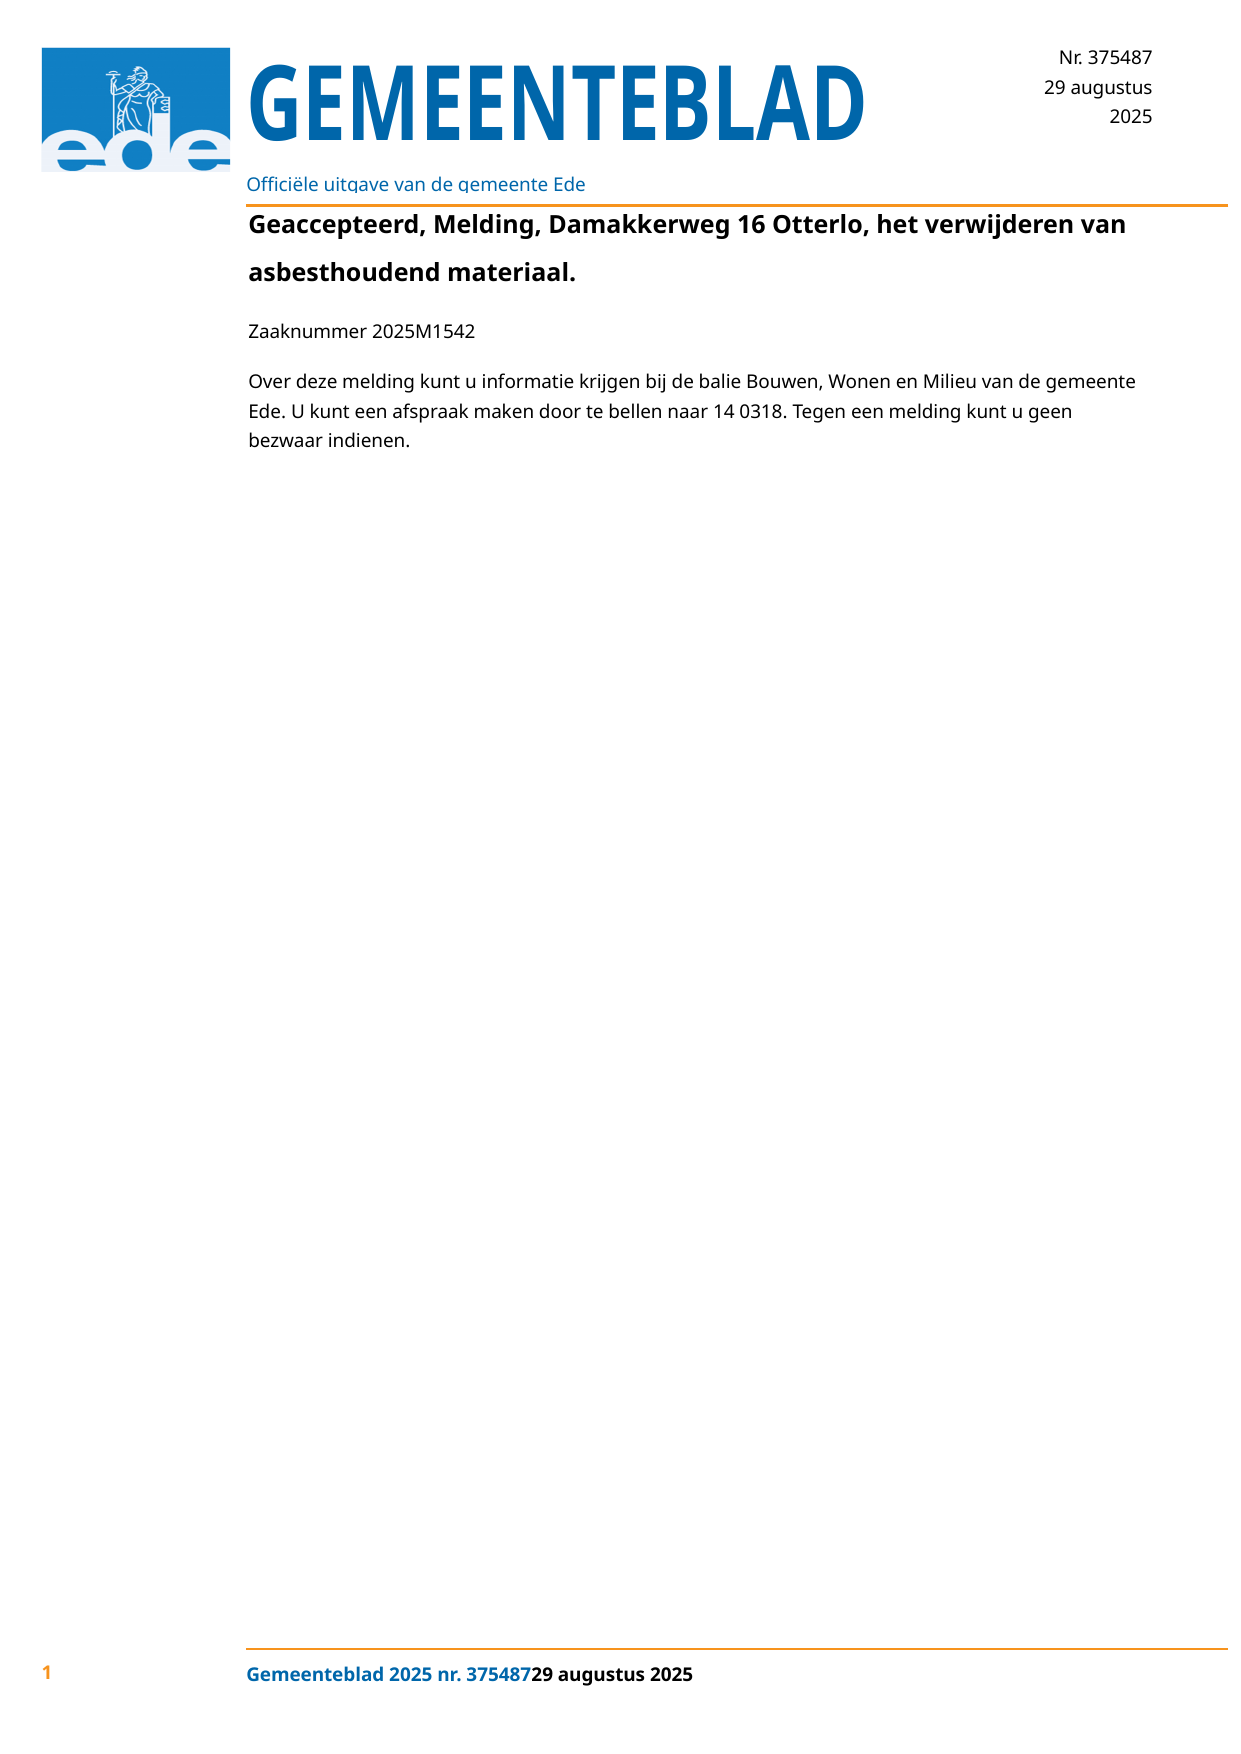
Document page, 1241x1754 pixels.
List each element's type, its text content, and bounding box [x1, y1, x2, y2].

picture [41, 47, 231, 172]
text Geaccepteerd, Melding, Damakkerweg 16 Otterlo, het verwijderen van asbesthoudend materiaal. [248, 207, 1152, 288]
text Zaaknummer 2025M1542 [248, 318, 1152, 344]
text Over deze melding kunt u informatie krijgen bij de balie Bouwen, Wonen en Milieu van de gemeente Ede. U kunt een afspraak maken door te bellen naar 14 0318. Tegen een melding kunt u geen bezwaar indienen. [248, 368, 1152, 453]
